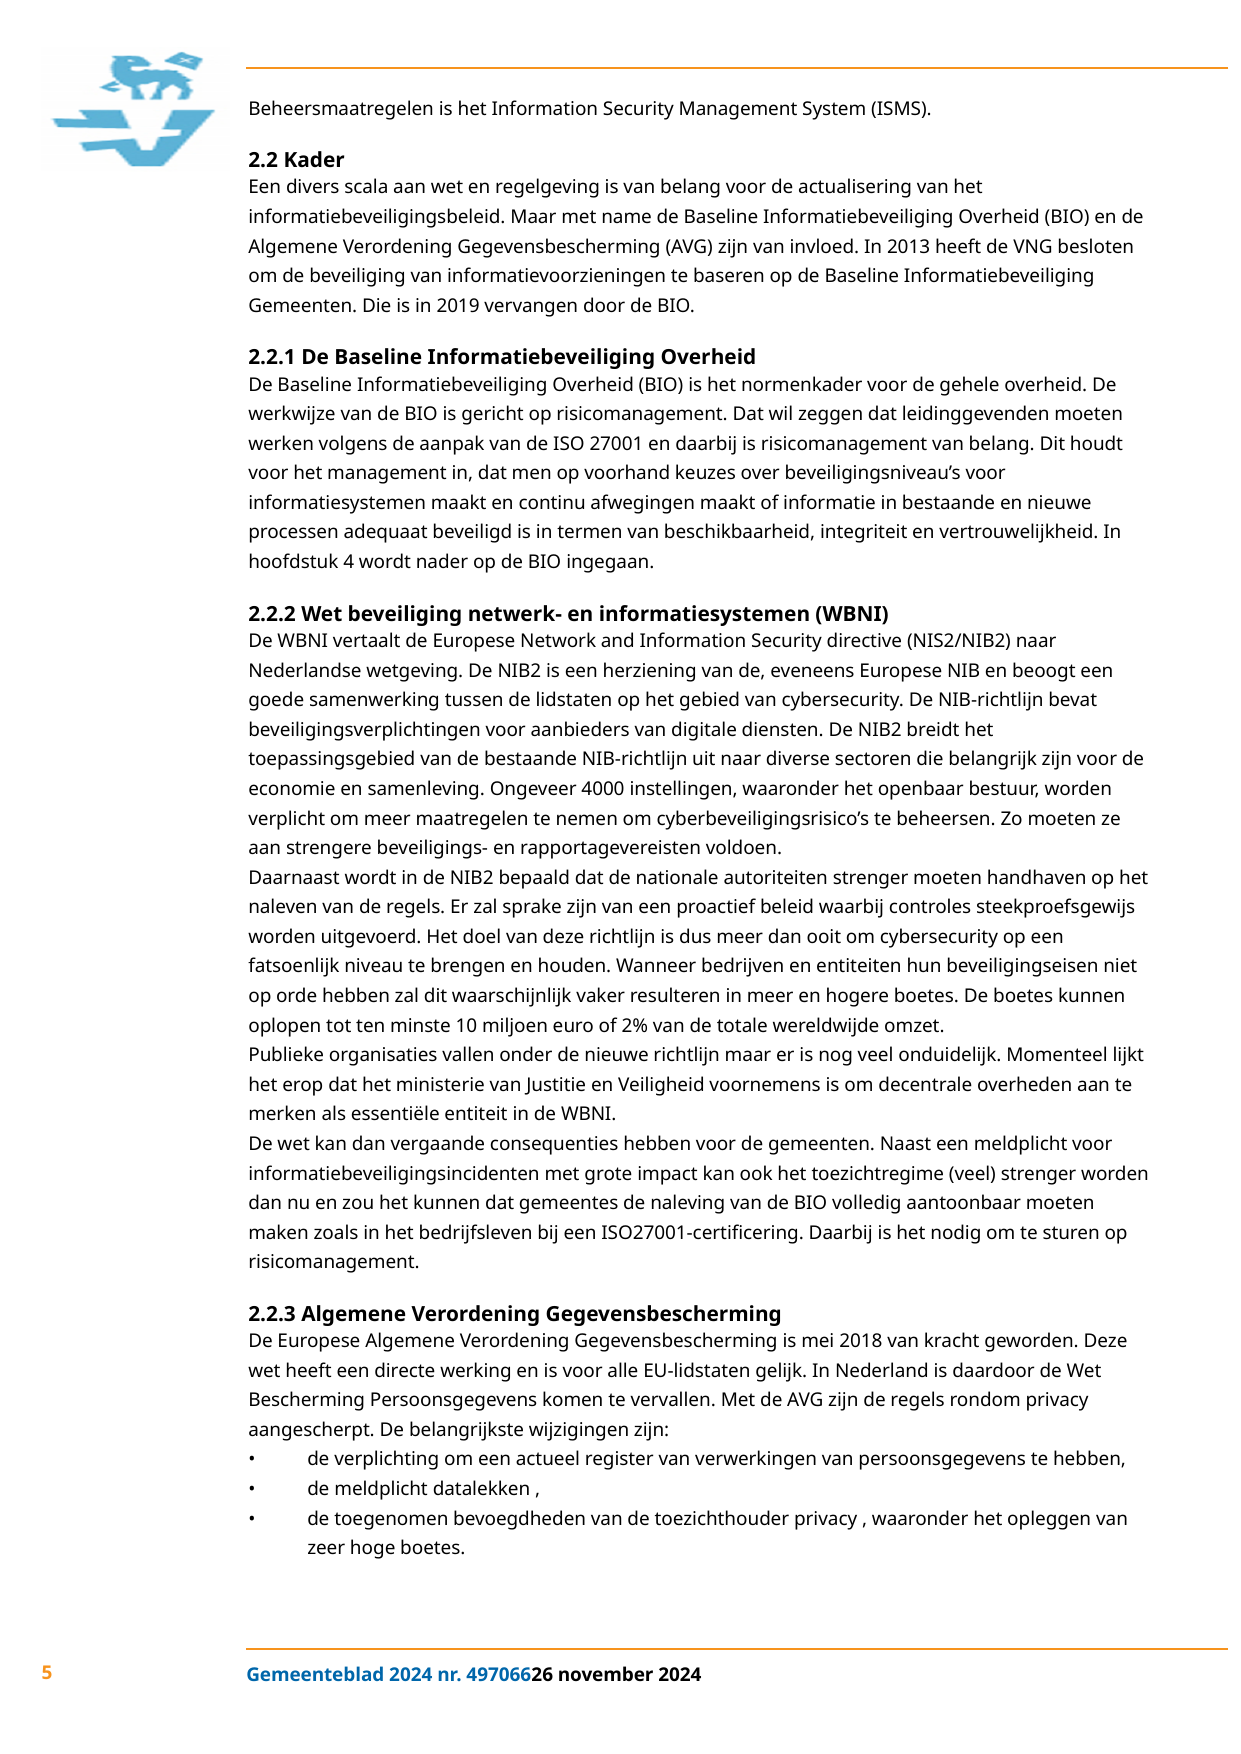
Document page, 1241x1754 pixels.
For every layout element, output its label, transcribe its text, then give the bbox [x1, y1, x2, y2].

text De wet kan dan vergaande consequenties hebben voor de gemeenten. Naast een meldplicht voor informatiebeveiligingsincidenten met grote impact kan ook het toezichtregime (veel) strenger worden dan nu en zou het kunnen dat gemeentes de naleving van de BIO volledig aantoonbaar moeten maken zoals in het bedrijfsleven bij een ISO27001-certificering. Daarbij is het nodig om te sturen op risicomanagement. [248, 1130, 1152, 1274]
text 2.2.3 Algemene Verordening Gegevensbescherming [248, 1299, 1152, 1327]
list de verplichting om een actueel register van verwerkingen van persoonsgegevens te hebben, [248, 1446, 1152, 1471]
text De Baseline Informatiebeveiliging Overheid (BIO) is het normenkader voor de gehele overheid. De werkwijze van de BIO is gericht op risicomanagement. Dat wil zeggen dat leidinggevenden moeten werken volgens de aanpak van de ISO 27001 en daarbij is risicomanagement van belang. Dit houdt voor het management in, dat men op voorhand keuzes over beveiligingsniveau’s voor informatiesystemen maakt en continu afwegingen maakt of informatie in bestaande en nieuwe processen adequaat beveiligd is in termen van beschikbaarheid, integriteit en vertrouwelijkheid. In hoofdstuk 4 wordt nader op de BIO ingegaan. [248, 371, 1152, 574]
text Beheersmaatregelen is het Information Security Management System (ISMS). [248, 95, 1152, 121]
list de toegenomen bevoegdheden van de toezichthouder privacy , waaronder het opleggen van zeer hoge boetes. [248, 1505, 1152, 1560]
text De WBNI vertaalt de Europese Network and Information Security directive (NIS2/NIB2) naar Nederlandse wetgeving. De NIB2 is een herziening van de, eveneens Europese NIB en beoogt een goede samenwerking tussen de lidstaten op het gebied van cybersecurity. De NIB-richtlijn bevat beveiligingsverplichtingen voor aanbieders van digitale diensten. De NIB2 breidt het toepassingsgebied van de bestaande NIB-richtlijn uit naar diverse sectoren die belangrijk zijn voor de economie en samenleving. Ongeveer 4000 instellingen, waaronder het openbaar bestuur, worden verplicht om meer maatregelen te nemen om cyberbeveiligingsrisico’s te beheersen. Zo moeten ze aan strengere beveiligings- en rapportagevereisten voldoen. [248, 627, 1152, 860]
text Daarnaast wordt in de NIB2 bepaald dat de nationale autoriteiten strenger moeten handhaven op het naleven van de regels. Er zal sprake zijn van een proactief beleid waarbij controles steekproefsgewijs worden uitgevoerd. Het doel van deze richtlijn is dus meer dan ooit om cybersecurity op een fatsoenlijk niveau te brengen en houden. Wanneer bedrijven en entiteiten hun beveiligingseisen niet op orde hebben zal dit waarschijnlijk vaker resulteren in meer en hogere boetes. De boetes kunnen oplopen tot ten minste 10 miljoen euro of 2% van de totale wereldwijde omzet. [248, 864, 1152, 1037]
text 2.2 Kader [248, 145, 1152, 174]
text Publieke organisaties vallen onder de nieuwe richtlijn maar er is nog veel onduidelijk. Momenteel lijkt het erop dat het ministerie van Justitie en Veiligheid voornemens is om decentrale overheden aan te merken als essentiële entiteit in de WBNI. [248, 1041, 1152, 1126]
text 2.2.1 De Baseline Informatiebeveiliging Overheid [248, 342, 1152, 371]
text De Europese Algemene Verordening Gegevensbescherming is mei 2018 van kracht geworden. Deze wet heeft een directe werking en is voor alle EU-lidstaten gelijk. In Nederland is daardoor de Wet Bescherming Persoonsgegevens komen te vervallen. Met de AVG zijn de regels rondom privacy aangescherpt. De belangrijkste wijzigingen zijn: [248, 1327, 1152, 1442]
list de meldplicht datalekken , [248, 1475, 1152, 1501]
picture [41, 47, 231, 172]
text Een divers scala aan wet en regelgeving is van belang voor de actualisering van het informatiebeveiligingsbeleid. Maar met name de Baseline Informatiebeveiliging Overheid (BIO) en de Algemene Verordening Gegevensbescherming (AVG) zijn van invloed. In 2013 heeft de VNG besloten om de beveiliging van informatievoorzieningen te baseren op de Baseline Informatiebeveiliging Gemeenten. Die is in 2019 vervangen door de BIO. [248, 174, 1152, 318]
text 2.2.2 Wet beveiliging netwerk- en informatiesystemen (WBNI) [248, 599, 1152, 627]
